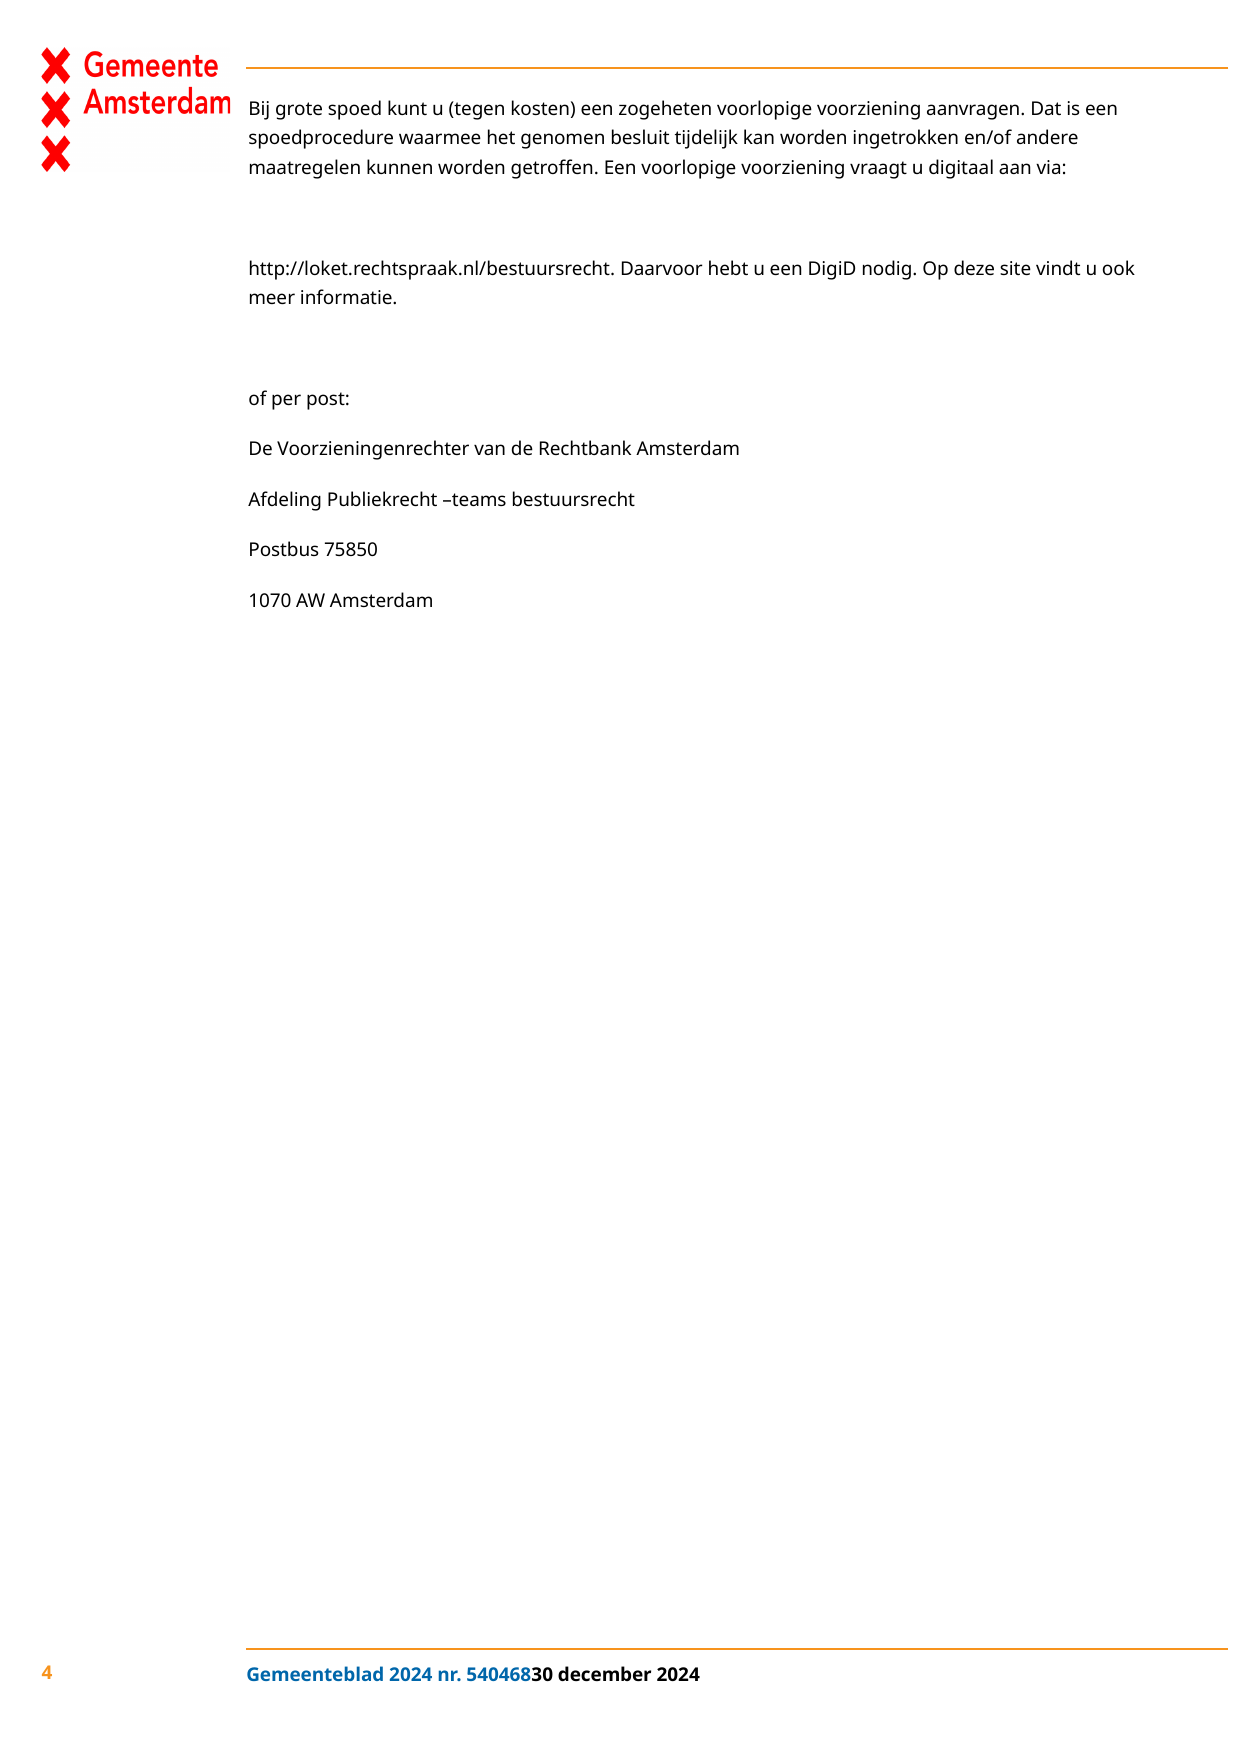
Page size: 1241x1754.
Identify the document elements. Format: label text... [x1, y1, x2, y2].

text Afdeling Publiekrecht –teams bestuursrecht [248, 486, 1152, 512]
text 1070 AW Amsterdam [248, 587, 1152, 613]
text De Voorzieningenrechter van de Rechtbank Amsterdam [248, 436, 1152, 461]
text Postbus 75850 [248, 536, 1152, 562]
text of per post: [248, 385, 1152, 411]
text Bij grote spoed kunt u (tegen kosten) een zogeheten voorlopige voorziening aanvragen. Dat is een spoedprocedure waarmee het genomen besluit tijdelijk kan worden ingetrokken en/of andere maatregelen kunnen worden getroffen. Een voorlopige voorziening vraagt u digitaal aan via: [248, 95, 1152, 180]
text http://loket.rechtspraak.nl/bestuursrecht. Daarvoor hebt u een DigiD nodig. Op deze site vindt u ook meer informatie. [248, 255, 1152, 310]
picture [41, 47, 231, 172]
